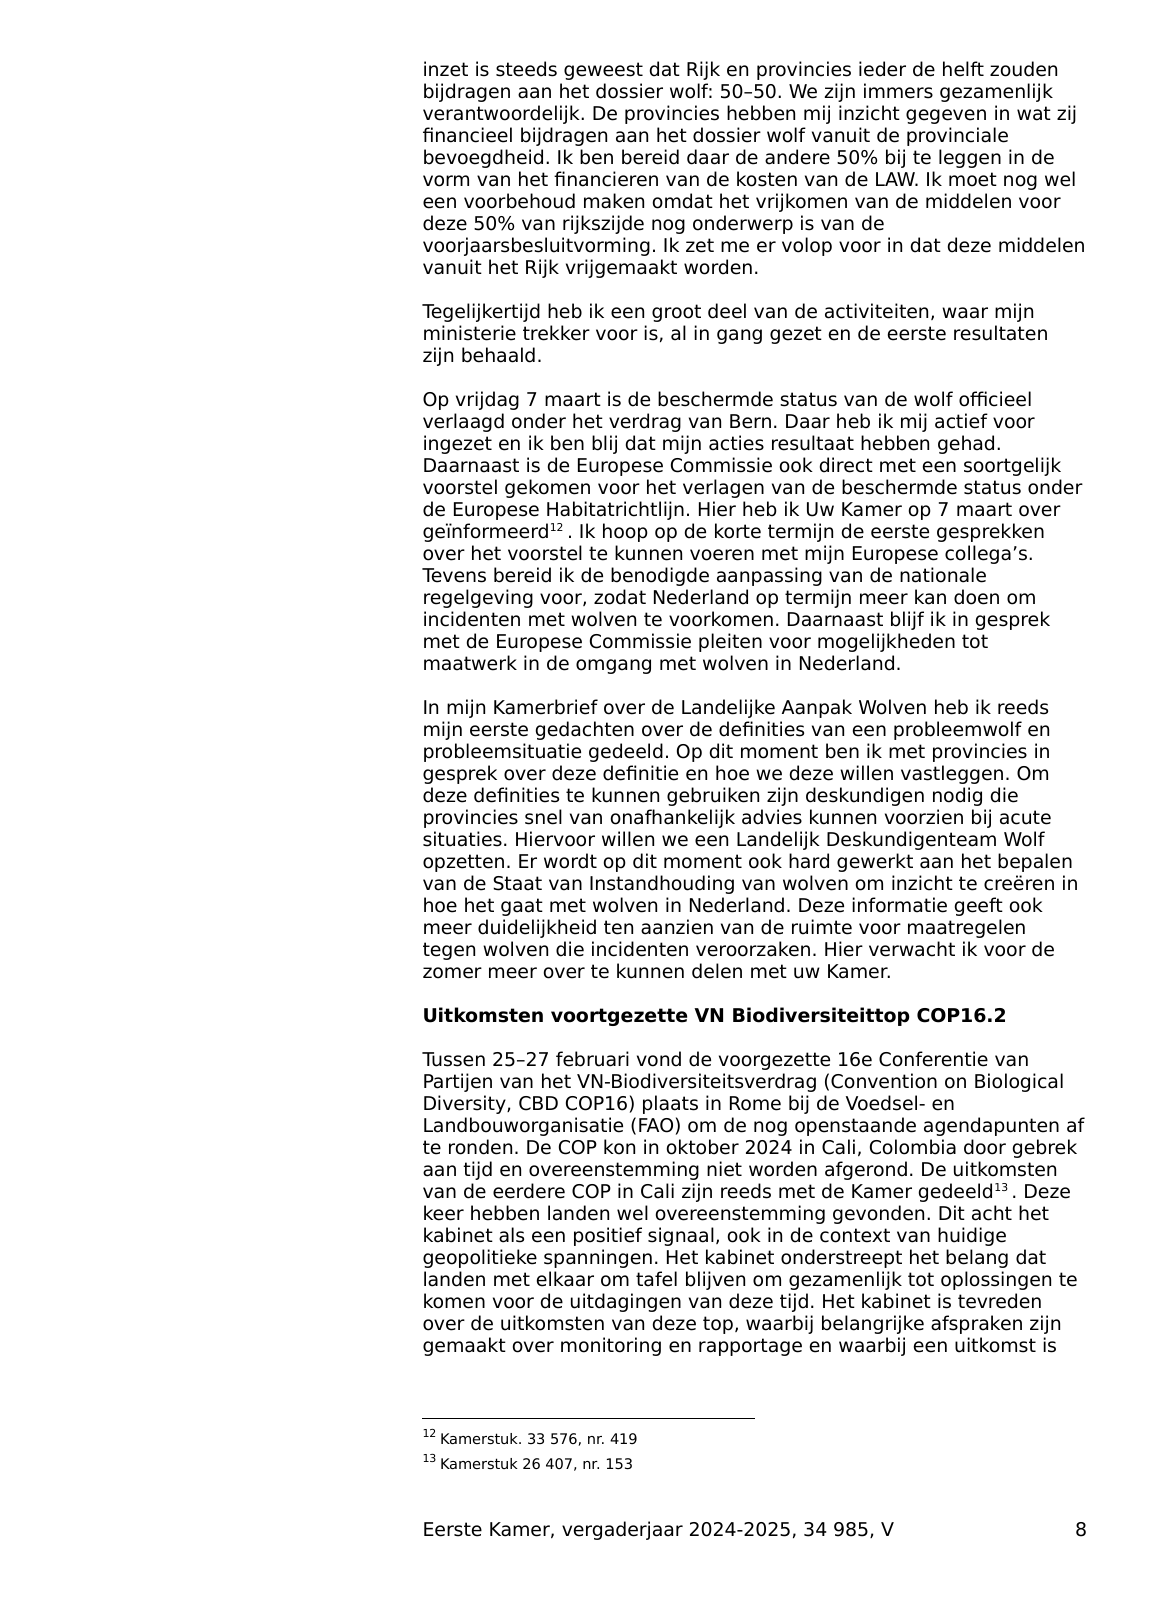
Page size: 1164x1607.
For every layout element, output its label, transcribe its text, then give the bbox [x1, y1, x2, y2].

text Kamerstuk 26 407, nr. 153 [422, 1452, 1087, 1474]
text Kamerstuk. 33 576, nr. 419 [422, 1427, 1087, 1449]
text Op vrijdag 7 maart is de beschermde status van de wolf officieel verlaagd onder het verdrag van Bern. Daar heb ik mij actief voor ingezet en ik ben blij dat mijn acties resultaat hebben gehad. Daarnaast is de Europese Commissie ook direct met een soortgelijk voorstel gekomen voor het verlagen van de beschermde status onder de Europese Habitatrichtlijn. Hier heb ik Uw Kamer op 7 maart over geïnformeerd. Ik hoop op de korte termijn de eerste gesprekken over het voorstel te kunnen voeren met mijn Europese collega’s. Tevens bereid ik de benodigde aanpassing van de nationale regelgeving voor, zodat Nederland op termijn meer kan doen om incidenten met wolven te voorkomen. Daarnaast blijf ik in gesprek met de Europese Commissie pleiten voor mogelijkheden tot maatwerk in de omgang met wolven in Nederland. [422, 389, 1087, 675]
text In mijn Kamerbrief over de Landelijke Aanpak Wolven heb ik reeds mijn eerste gedachten over de definities van een probleemwolf en probleemsituatie gedeeld. Op dit moment ben ik met provincies in gesprek over deze definitie en hoe we deze willen vastleggen. Om deze definities te kunnen gebruiken zijn deskundigen nodig die provincies snel van onafhankelijk advies kunnen voorzien bij acute situaties. Hiervoor willen we een Landelijk Deskundigenteam Wolf opzetten. Er wordt op dit moment ook hard gewerkt aan het bepalen van de Staat van Instandhouding van wolven om inzicht te creëren in hoe het gaat met wolven in Nederland. Deze informatie geeft ook meer duidelijkheid ten aanzien van de ruimte voor maatregelen tegen wolven die incidenten veroorzaken. Hier verwacht ik voor de zomer meer over te kunnen delen met uw Kamer. [422, 697, 1087, 983]
text inzet is steeds geweest dat Rijk en provincies ieder de helft zouden bijdragen aan het dossier wolf: 50–50. We zijn immers gezamenlijk verantwoordelijk. De provincies hebben mij inzicht gegeven in wat zij financieel bijdragen aan het dossier wolf vanuit de provinciale bevoegdheid. Ik ben bereid daar de andere 50% bij te leggen in de vorm van het financieren van de kosten van de LAW. Ik moet nog wel een voorbehoud maken omdat het vrijkomen van de middelen voor deze 50% van rijkszijde nog onderwerp is van de voorjaarsbesluitvorming. Ik zet me er volop voor in dat deze middelen vanuit het Rijk vrijgemaakt worden. [422, 59, 1087, 279]
subtitle Uitkomsten voortgezette VN Biodiversiteittop COP16.2 [422, 1005, 1087, 1027]
text Tegelijkertijd heb ik een groot deel van de activiteiten, waar mijn ministerie trekker voor is, al in gang gezet en de eerste resultaten zijn behaald. [422, 301, 1087, 367]
text Tussen 25–27 februari vond de voorgezette 16e Conferentie van Partijen van het VN-Biodiversiteitsverdrag (Convention on Biological Diversity, CBD COP16) plaats in Rome bij de Voedsel- en Landbouworganisatie (FAO) om de nog openstaande agendapunten af te ronden. De COP kon in oktober 2024 in Cali, Colombia door gebrek aan tijd en overeenstemming niet worden afgerond. De uitkomsten van de eerdere COP in Cali zijn reeds met de Kamer gedeeld. Deze keer hebben landen wel overeenstemming gevonden. Dit acht het kabinet als een positief signaal, ook in de context van huidige geopolitieke spanningen. Het kabinet onderstreept het belang dat landen met elkaar om tafel blijven om gezamenlijk tot oplossingen te komen voor de uitdagingen van deze tijd. Het kabinet is tevreden over de uitkomsten van deze top, waarbij belangrijke afspraken zijn gemaakt over monitoring en rapportage en waarbij een uitkomst is [422, 1049, 1087, 1357]
